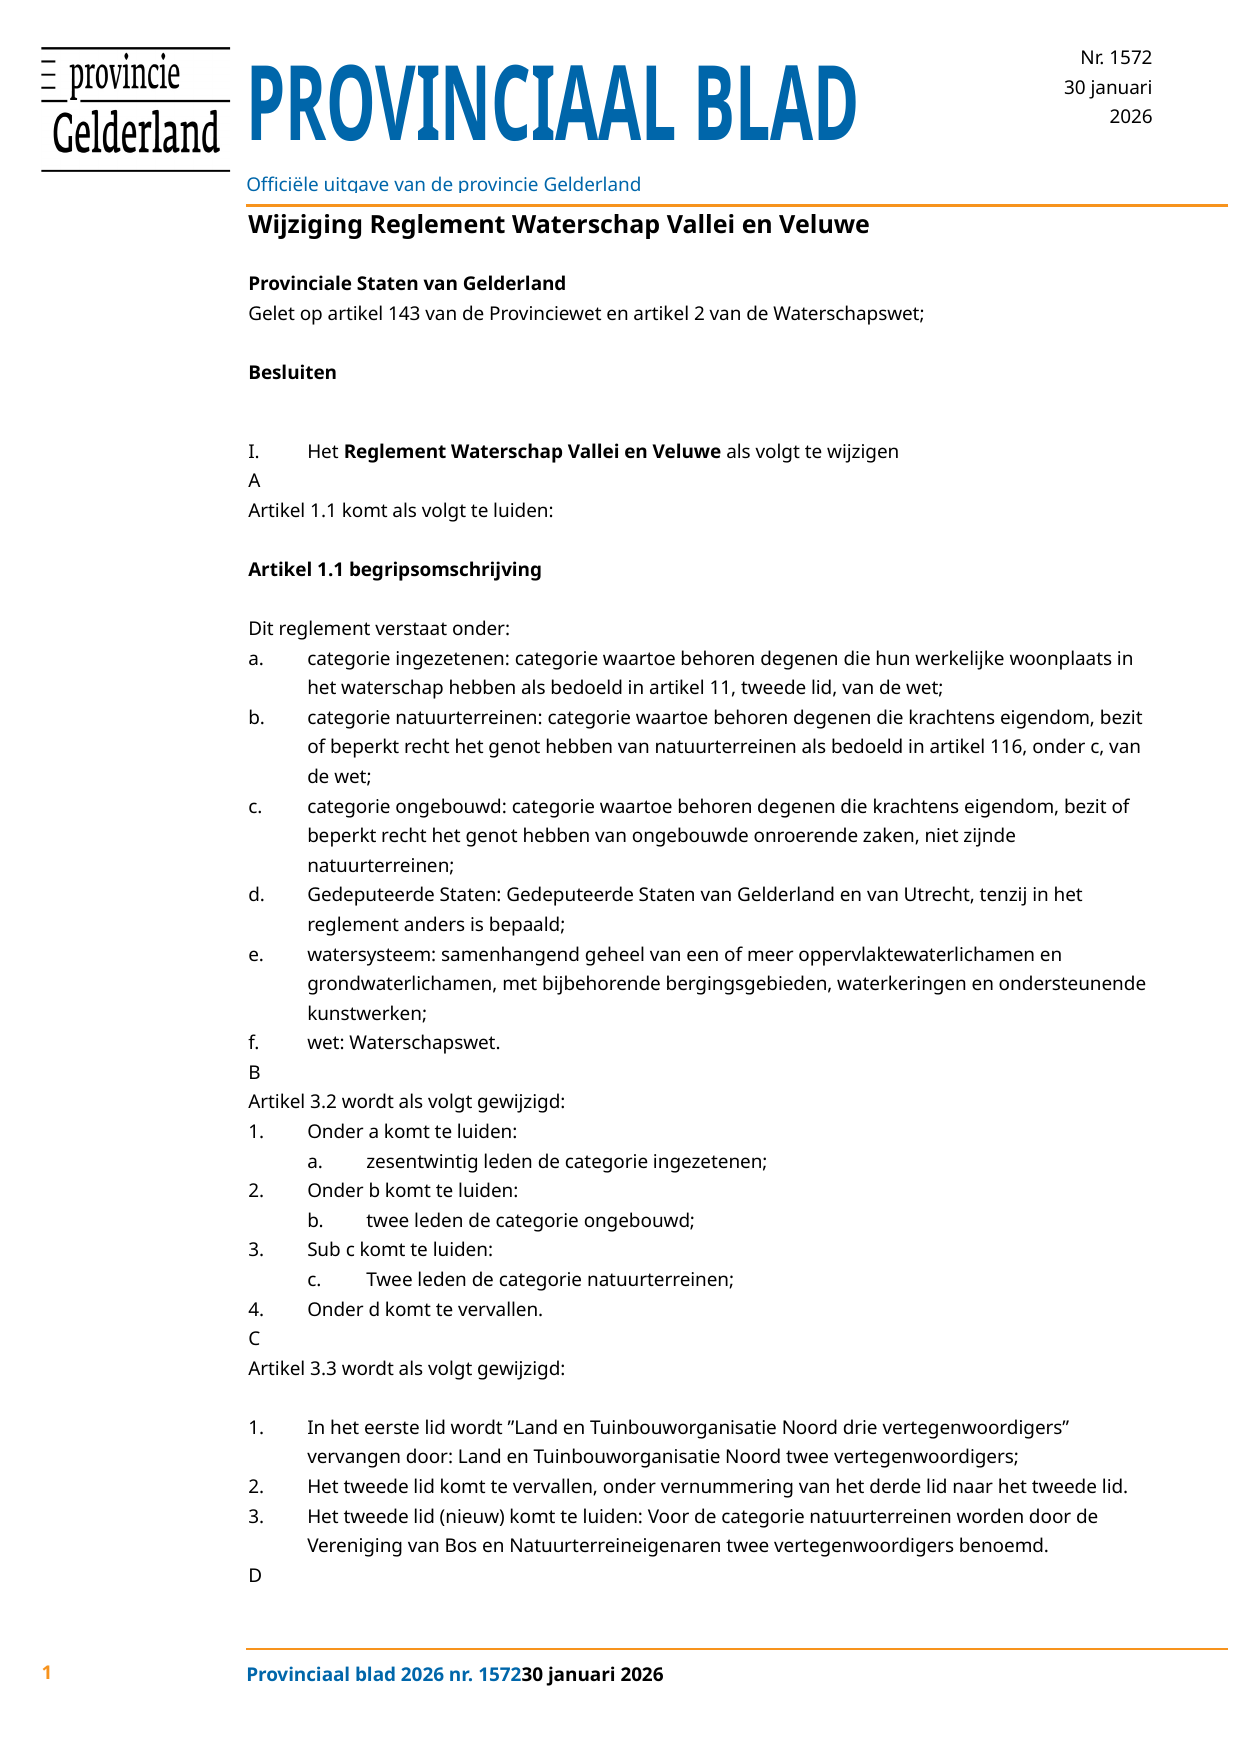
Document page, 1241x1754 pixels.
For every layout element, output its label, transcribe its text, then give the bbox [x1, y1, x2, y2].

text Besluiten [248, 359, 1152, 385]
text Gelet op artikel 143 van de Provinciewet en artikel 2 van de Waterschapswet; [248, 300, 1152, 326]
text D [248, 1562, 1152, 1588]
list Het Reglement Waterschap Vallei en Veluwe als volgt te wijzigen [248, 438, 1152, 464]
list Het tweede lid komt te vervallen, onder vernummering van het derde lid naar het tweede lid. [248, 1473, 1152, 1499]
text B [248, 1059, 1152, 1085]
list Onder a komt te luiden: [248, 1118, 1152, 1144]
list categorie ongebouwd: categorie waartoe behoren degenen die krachtens eigendom, bezit of beperkt recht het genot hebben van ongebouwde onroerende zaken, niet zijnde natuurterreinen; [248, 793, 1152, 878]
text Dit reglement verstaat onder: [248, 615, 1152, 641]
list Het tweede lid (nieuw) komt te luiden: Voor de categorie natuurterreinen worden door de Vereniging van Bos en Natuurterreineigenaren twee vertegenwoordigers benoemd. [248, 1503, 1152, 1558]
list Onder d komt te vervallen. [248, 1296, 1152, 1322]
text Artikel 1.1 begripsomschrijving [248, 556, 1152, 582]
list twee leden de categorie ongebouwd; [307, 1207, 1152, 1233]
list wet: Waterschapswet. [248, 1029, 1152, 1055]
list Twee leden de categorie natuurterreinen; [307, 1266, 1152, 1292]
picture [41, 47, 231, 172]
list Onder b komt te luiden: [248, 1177, 1152, 1203]
list Sub c komt te luiden: [248, 1237, 1152, 1262]
text A [248, 467, 1152, 493]
list In het eerste lid wordt ”Land en Tuinbouworganisatie Noord drie vertegenwoordigers” vervangen door: Land en Tuinbouworganisatie Noord twee vertegenwoordigers; [248, 1414, 1152, 1469]
list categorie natuurterreinen: categorie waartoe behoren degenen die krachtens eigendom, bezit of beperkt recht het genot hebben van natuurterreinen als bedoeld in artikel 116, onder c, van de wet; [248, 704, 1152, 789]
text Artikel 3.3 wordt als volgt gewijzigd: [248, 1355, 1152, 1381]
text Wijziging Reglement Waterschap Vallei en Veluwe [248, 207, 1152, 241]
list categorie ingezetenen: categorie waartoe behoren degenen die hun werkelijke woonplaats in het waterschap hebben als bedoeld in artikel 11, tweede lid, van de wet; [248, 645, 1152, 700]
text Artikel 1.1 komt als volgt te luiden: [248, 497, 1152, 523]
list zesentwintig leden de categorie ingezetenen; [307, 1148, 1152, 1174]
list watersysteem: samenhangend geheel van een of meer oppervlaktewaterlichamen en grondwaterlichamen, met bijbehorende bergingsgebieden, waterkeringen en ondersteunende kunstwerken; [248, 941, 1152, 1026]
text C [248, 1325, 1152, 1351]
list Gedeputeerde Staten: Gedeputeerde Staten van Gelderland en van Utrecht, tenzij in het reglement anders is bepaald; [248, 882, 1152, 937]
text Provinciale Staten van Gelderland [248, 270, 1152, 296]
text Artikel 3.2 wordt als volgt gewijzigd: [248, 1089, 1152, 1114]
